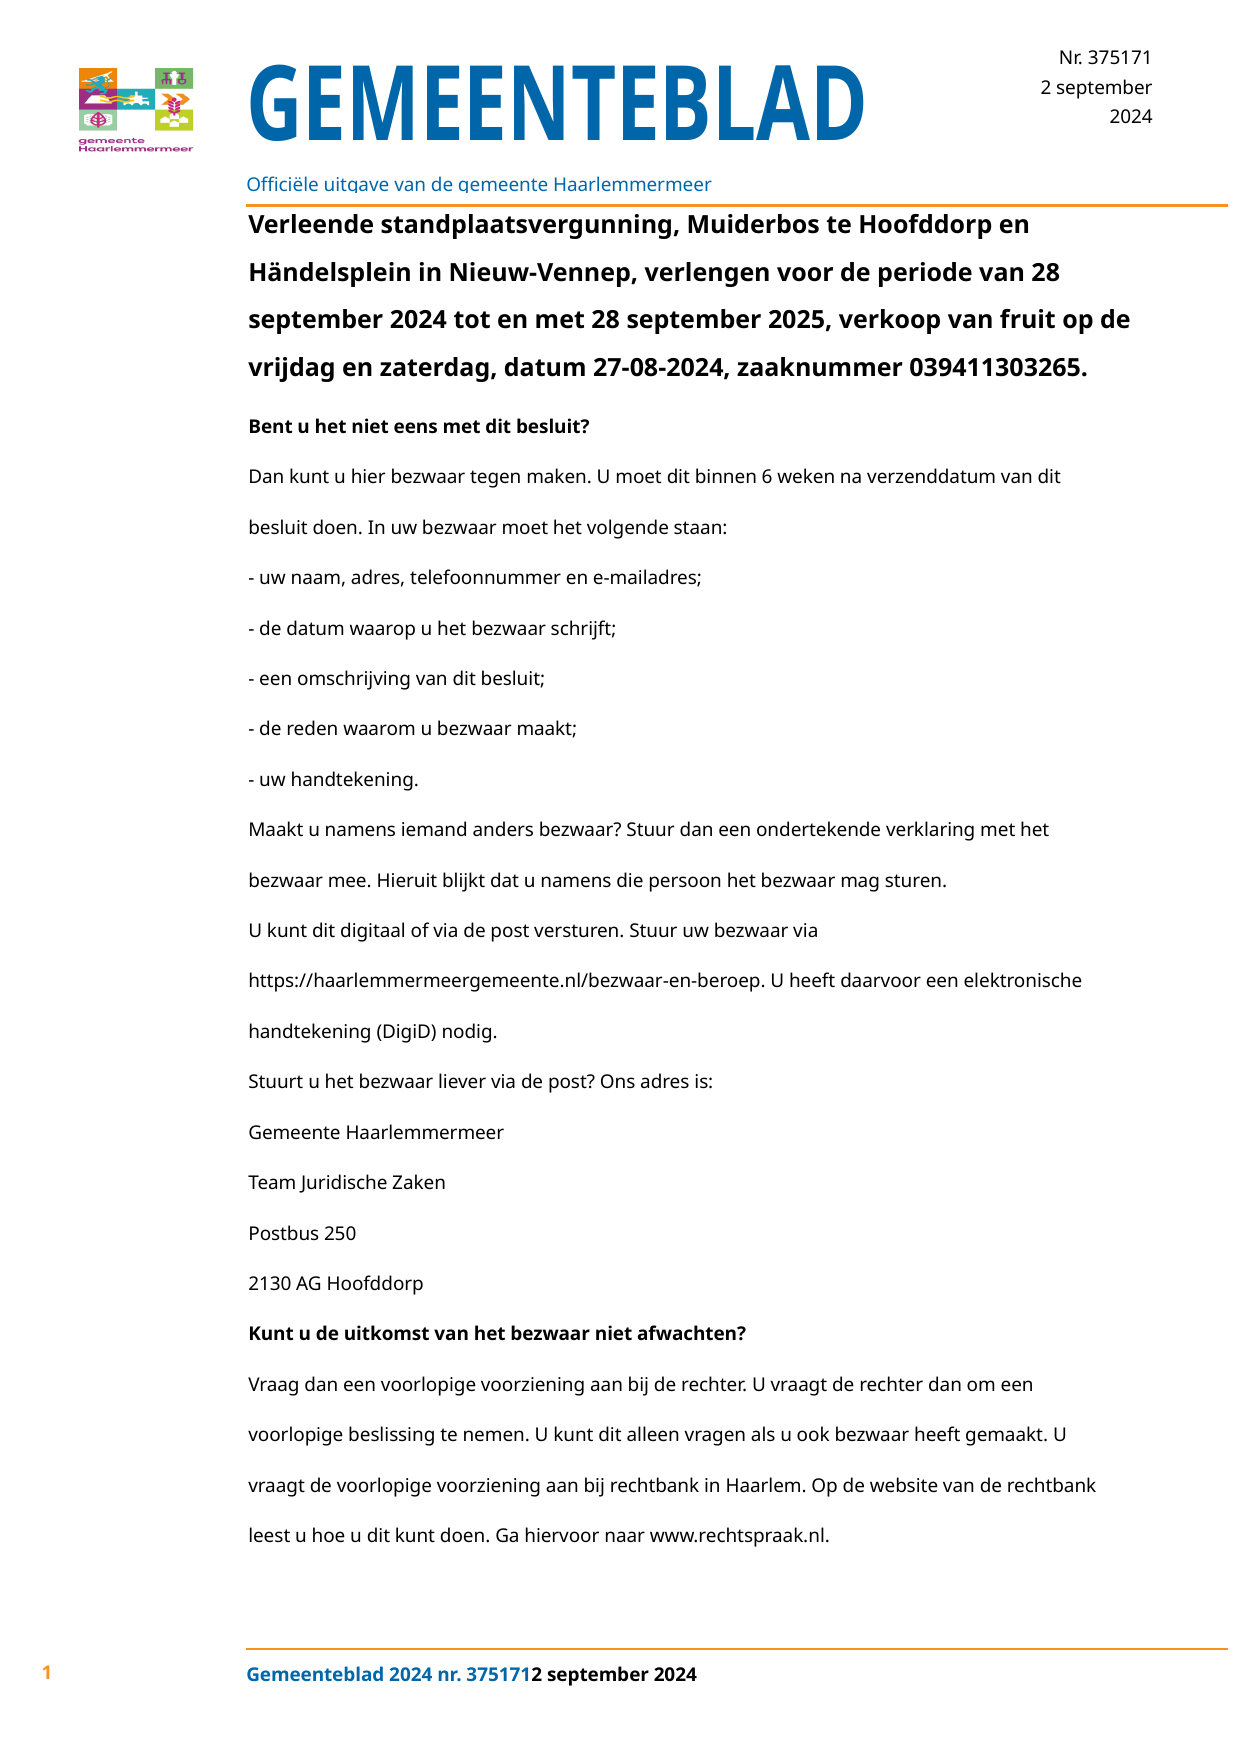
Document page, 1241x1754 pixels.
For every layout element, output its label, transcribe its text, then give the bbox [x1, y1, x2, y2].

text - uw handtekening. [248, 766, 1152, 792]
text Postbus 250 [248, 1220, 1152, 1246]
text voorlopige beslissing te nemen. U kunt dit alleen vragen als u ook bezwaar heeft gemaakt. U [248, 1421, 1152, 1447]
text besluit doen. In uw bezwaar moet het volgende staan: [248, 514, 1152, 540]
text - de datum waarop u het bezwaar schrijft; [248, 615, 1152, 641]
picture [41, 47, 231, 172]
text Bent u het niet eens met dit besluit? [248, 413, 1152, 439]
text Team Juridische Zaken [248, 1169, 1152, 1195]
text Kunt u de uitkomst van het bezwaar niet afwachten? [248, 1321, 1152, 1346]
text Verleende standplaatsvergunning, Muiderbos te Hoofddorp en Händelsplein in Nieuw-Vennep, verlengen voor de periode van 28 september 2024 tot en met 28 september 2025, verkoop van fruit op de vrijdag en zaterdag, datum 27-08-2024, zaaknummer 039411303265. [248, 207, 1152, 384]
text Maakt u namens iemand anders bezwaar? Stuur dan een ondertekende verklaring met het [248, 816, 1152, 842]
text https://haarlemmermeergemeente.nl/bezwaar-en-beroep. U heeft daarvoor een elektronische [248, 968, 1152, 993]
text - uw naam, adres, telefoonnummer en e-mailadres; [248, 564, 1152, 590]
text - een omschrijving van dit besluit; [248, 665, 1152, 691]
text 2130 AG Hoofddorp [248, 1270, 1152, 1296]
text handtekening (DigiD) nodig. [248, 1018, 1152, 1044]
text U kunt dit digitaal of via de post versturen. Stuur uw bezwaar via [248, 917, 1152, 943]
text Gemeente Haarlemmermeer [248, 1119, 1152, 1145]
text Vraag dan een voorlopige voorziening aan bij de rechter. U vraagt de rechter dan om een [248, 1371, 1152, 1397]
text leest u hoe u dit kunt doen. Ga hiervoor naar www.rechtspraak.nl. [248, 1522, 1152, 1548]
text Stuurt u het bezwaar liever via de post? Ons adres is: [248, 1068, 1152, 1094]
text Dan kunt u hier bezwaar tegen maken. U moet dit binnen 6 weken na verzenddatum van dit [248, 463, 1152, 489]
text vraagt de voorlopige voorziening aan bij rechtbank in Haarlem. Op de website van de rechtbank [248, 1472, 1152, 1498]
text bezwaar mee. Hieruit blijkt dat u namens die persoon het bezwaar mag sturen. [248, 867, 1152, 893]
text - de reden waarom u bezwaar maakt; [248, 716, 1152, 741]
